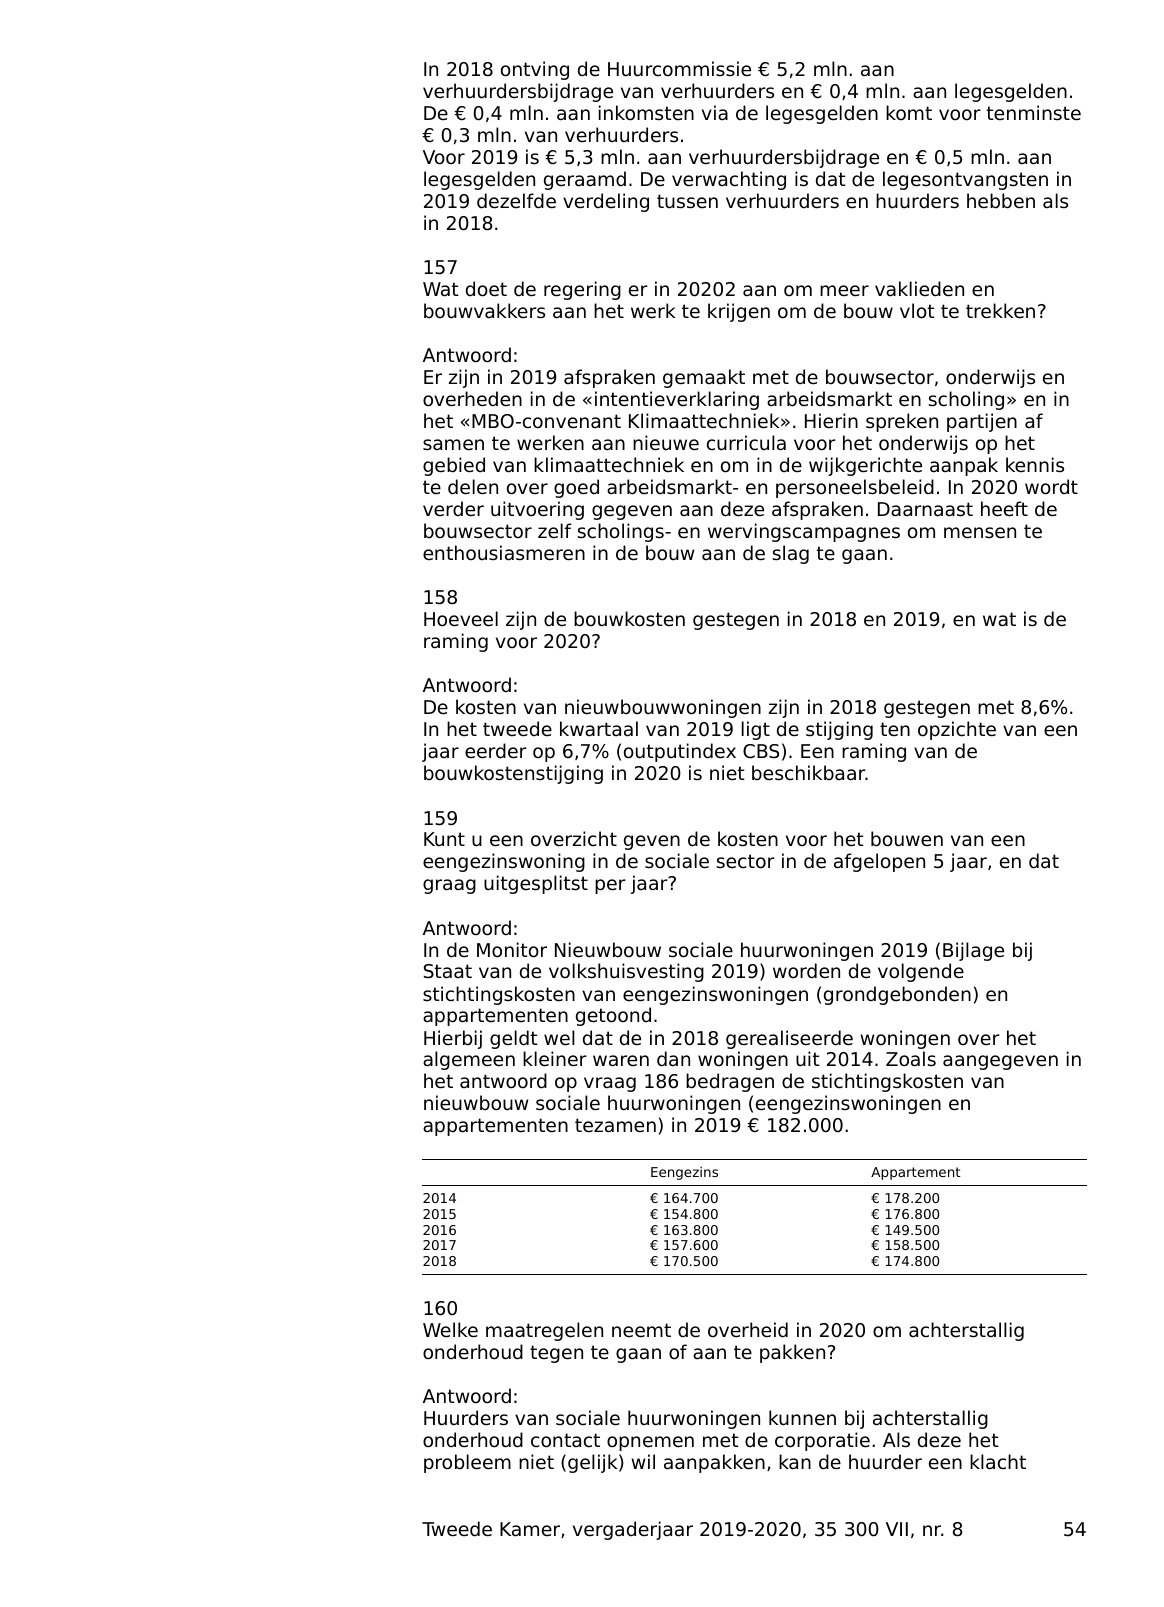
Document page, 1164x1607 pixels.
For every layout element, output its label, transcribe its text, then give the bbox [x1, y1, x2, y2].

table_cell € 158.500 [865, 1238, 1087, 1254]
table_cell 2017 [422, 1238, 644, 1254]
table_header Appartement [865, 1160, 1087, 1185]
text Antwoord: [422, 675, 1087, 697]
text Voor 2019 is € 5,3 mln. aan verhuurdersbijdrage en € 0,5 mln. aan legesgelden geraamd. De verwachting is dat de legesontvangsten in 2019 dezelfde verdeling tussen verhuurders en huurders hebben als in 2018. [422, 147, 1087, 235]
table_cell € 176.800 [865, 1207, 1087, 1222]
table_header [422, 1160, 644, 1185]
text Huurders van sociale huurwoningen kunnen bij achterstallig onderhoud contact opnemen met de corporatie. Als deze het probleem niet (gelijk) wil aanpakken, kan de huurder een klacht [422, 1408, 1087, 1474]
text 160 [422, 1298, 1087, 1319]
text Hierbij geldt wel dat de in 2018 gerealiseerde woningen over het algemeen kleiner waren dan woningen uit 2014. Zoals aangegeven in het antwoord op vraag 186 bedragen de stichtingskosten van nieuwbouw sociale huurwoningen (eengezinswoningen en appartementen tezamen) in 2019 € 182.000. [422, 1027, 1087, 1137]
text Antwoord: [422, 917, 1087, 939]
table_cell 2018 [422, 1254, 644, 1274]
text Kunt u een overzicht geven de kosten voor het bouwen van een eengezinswoning in de sociale sector in de afgelopen 5 jaar, en dat graag uitgesplitst per jaar? [422, 829, 1087, 895]
text Welke maatregelen neemt de overheid in 2020 om achterstallig onderhoud tegen te gaan of aan te pakken? [422, 1319, 1087, 1363]
table_cell 2016 [422, 1223, 644, 1238]
table_cell € 154.800 [644, 1207, 865, 1222]
text Hoeveel zijn de bouwkosten gestegen in 2018 en 2019, en wat is de raming voor 2020? [422, 609, 1087, 653]
text Antwoord: [422, 1386, 1087, 1408]
table_cell € 157.600 [644, 1238, 865, 1254]
table_cell € 149.500 [865, 1223, 1087, 1238]
text In de Monitor Nieuwbouw sociale huurwoningen 2019 (Bijlage bij Staat van de volkshuisvesting 2019) worden de volgende stichtingskosten van eengezinswoningen (grondgebonden) en appartementen getoond. [422, 939, 1087, 1027]
table_cell € 164.700 [644, 1186, 865, 1207]
text In 2018 ontving de Huurcommissie € 5,2 mln. aan verhuurdersbijdrage van verhuurders en € 0,4 mln. aan legesgelden. De € 0,4 mln. aan inkomsten via de legesgelden komt voor tenminste € 0,3 mln. van verhuurders. [422, 59, 1087, 147]
table_cell 2014 [422, 1186, 644, 1207]
text De kosten van nieuwbouwwoningen zijn in 2018 gestegen met 8,6%. In het tweede kwartaal van 2019 ligt de stijging ten opzichte van een jaar eerder op 6,7% (outputindex CBS). Een raming van de bouwkostenstijging in 2020 is niet beschikbaar. [422, 697, 1087, 785]
text 157 [422, 257, 1087, 279]
text Antwoord: [422, 345, 1087, 367]
table_cell € 178.200 [865, 1186, 1087, 1207]
text 158 [422, 587, 1087, 609]
table_cell 2015 [422, 1207, 644, 1222]
text Er zijn in 2019 afspraken gemaakt met de bouwsector, onderwijs en overheden in de «intentieverklaring arbeidsmarkt en scholing» en in het «MBO-convenant Klimaattechniek». Hierin spreken partijen af samen te werken aan nieuwe curricula voor het onderwijs op het gebied van klimaattechniek en om in de wijkgerichte aanpak kennis te delen over goed arbeidsmarkt- en personeelsbeleid. In 2020 wordt verder uitvoering gegeven aan deze afspraken. Daarnaast heeft de bouwsector zelf scholings- en wervingscampagnes om mensen te enthousiasmeren in de bouw aan de slag te gaan. [422, 367, 1087, 565]
table_cell € 170.500 [644, 1254, 865, 1274]
table_cell € 163.800 [644, 1223, 865, 1238]
text 159 [422, 807, 1087, 829]
table_cell € 174.800 [865, 1254, 1087, 1274]
text Wat doet de regering er in 20202 aan om meer vaklieden en bouwvakkers aan het werk te krijgen om de bouw vlot te trekken? [422, 279, 1087, 323]
table_header Eengezins [644, 1160, 865, 1185]
